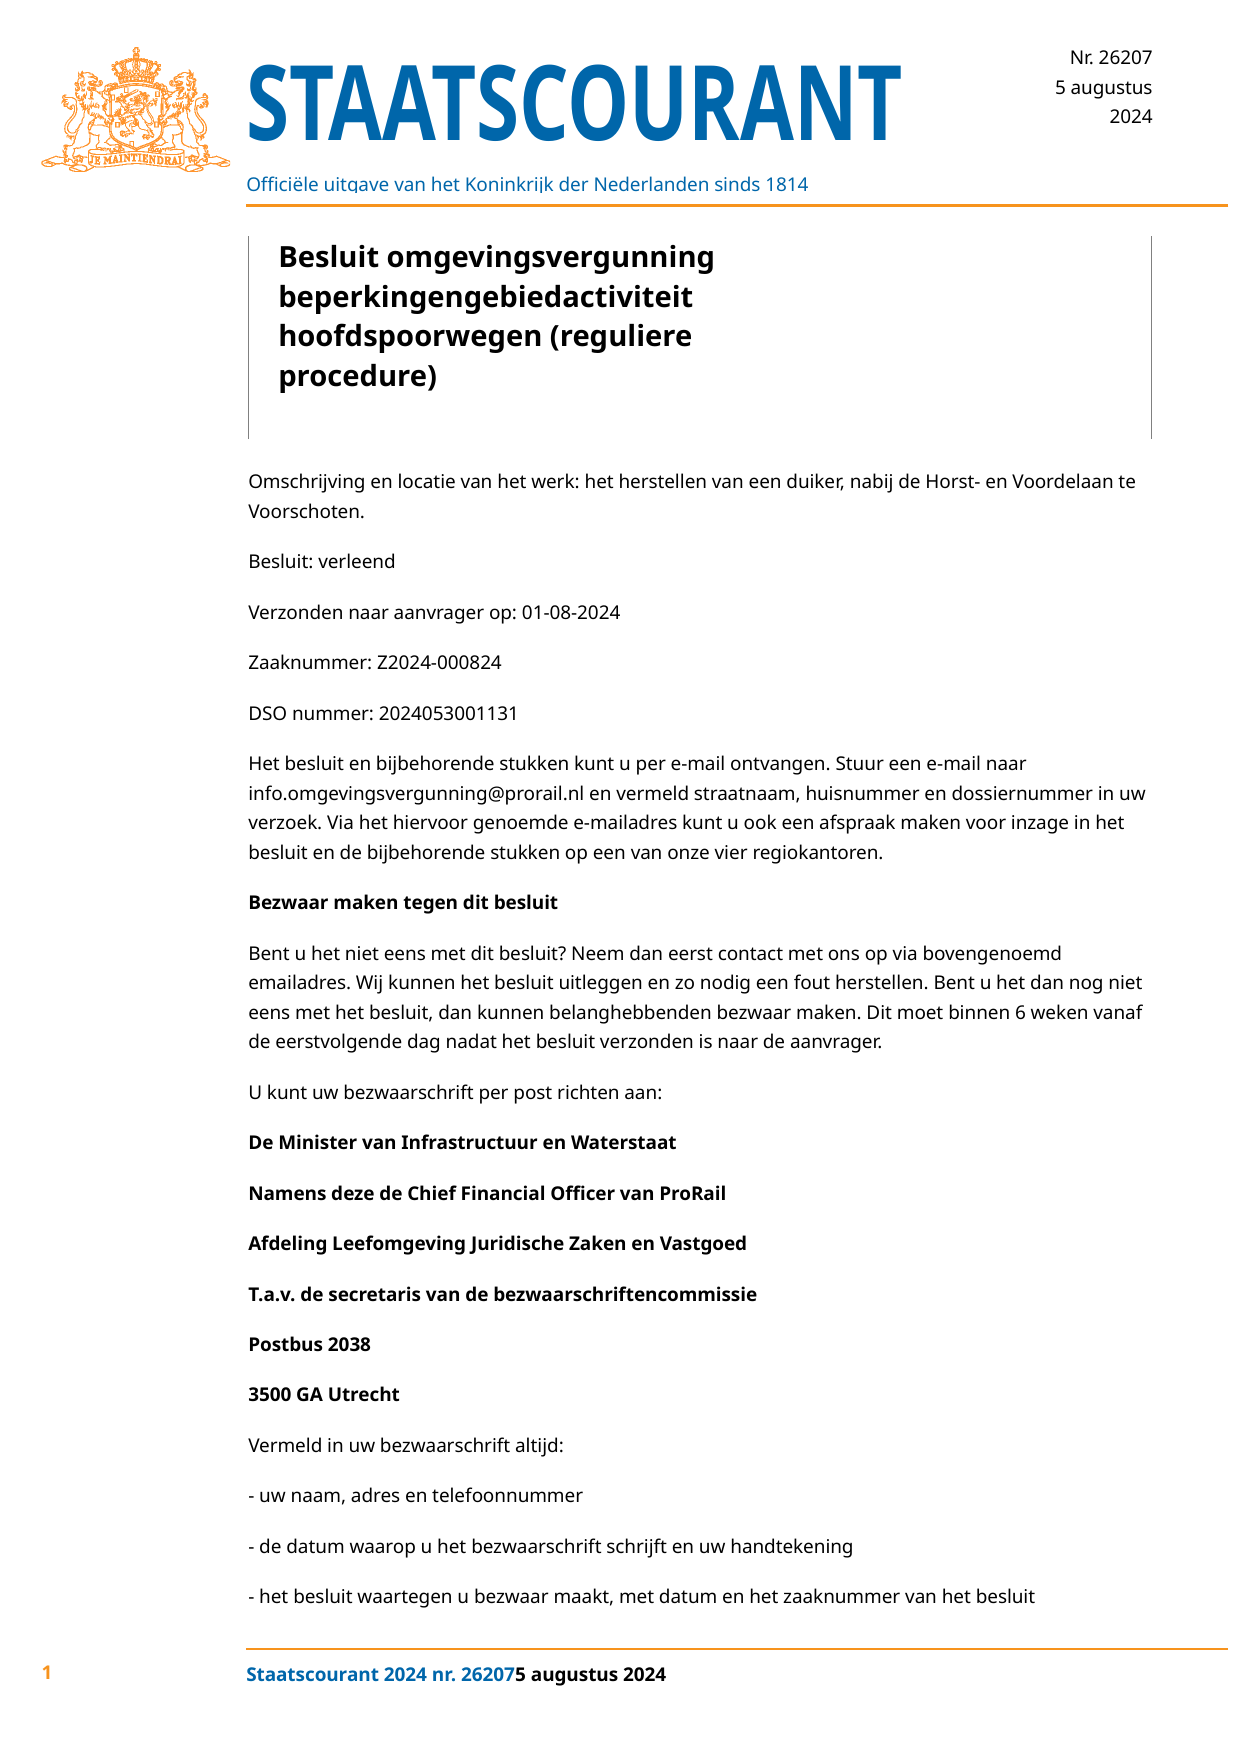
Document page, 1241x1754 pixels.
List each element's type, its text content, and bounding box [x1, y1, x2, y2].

text Namens deze de Chief Financial Officer van ProRail [248, 1180, 1152, 1206]
text Afdeling Leefomgeving Juridische Zaken en Vastgoed [248, 1230, 1152, 1256]
text Postbus 2038 [248, 1331, 1152, 1357]
table_header [1090, 236, 1151, 413]
table_header [850, 236, 912, 413]
text Omschrijving en locatie van het werk: het herstellen van een duiker, nabij de Horst- en Voordelaan te Voorschoten. [248, 469, 1152, 524]
text Besluit: verleend [248, 549, 1152, 574]
text De Minister van Infrastructuur en Waterstaat [248, 1129, 1152, 1155]
picture [41, 47, 231, 172]
text Het besluit en bijbehorende stukken kunt u per e-mail ontvangen. Stuur een e-mail naar info.omgevingsvergunning@prorail.nl en vermeld straatnaam, huisnummer en dossiernummer in uw verzoek. Via het hiervoor genoemde e-mailadres kunt u ook een afspraak maken voor inzage in het besluit en de bijbehorende stukken op een van onze vier regiokantoren. [248, 750, 1152, 865]
text U kunt uw bezwaarschrift per post richten aan: [248, 1079, 1152, 1105]
text Zaaknummer: Z2024-000824 [248, 649, 1152, 675]
text Bent u het niet eens met dit besluit? Neem dan eerst contact met ons op via bovengenoemd emailadres. Wij kunnen het besluit uitleggen en zo nodig een fout herstellen. Bent u het dan nog niet eens met het besluit, dan kunnen belanghebbenden bezwaar maken. Dit moet binnen 6 weken vanaf de eerstvolgende dag nadat het besluit verzonden is naar de aanvrager. [248, 940, 1152, 1054]
text Verzonden naar aanvrager op: 01-08-2024 [248, 599, 1152, 625]
text Bezwaar maken tegen dit besluit [248, 889, 1152, 915]
table_header Besluit omgevingsvergunning beperkingengebiedactiviteit hoofdspoorwegen (reguliere procedure) [249, 236, 850, 439]
text T.a.v. de secretaris van de bezwaarschriftencommissie [248, 1281, 1152, 1306]
text - de datum waarop u het bezwaarschrift schrijft en uw handtekening [248, 1533, 1152, 1558]
text Vermeld in uw bezwaarschrift altijd: [248, 1432, 1152, 1458]
picture [912, 236, 1090, 414]
text - uw naam, adres en telefoonnummer [248, 1482, 1152, 1508]
text DSO nummer: 2024053001131 [248, 700, 1152, 726]
text 3500 GA Utrecht [248, 1382, 1152, 1407]
table_header [850, 414, 1151, 439]
text - het besluit waartegen u bezwaar maakt, met datum en het zaaknummer van het besluit [248, 1583, 1152, 1609]
